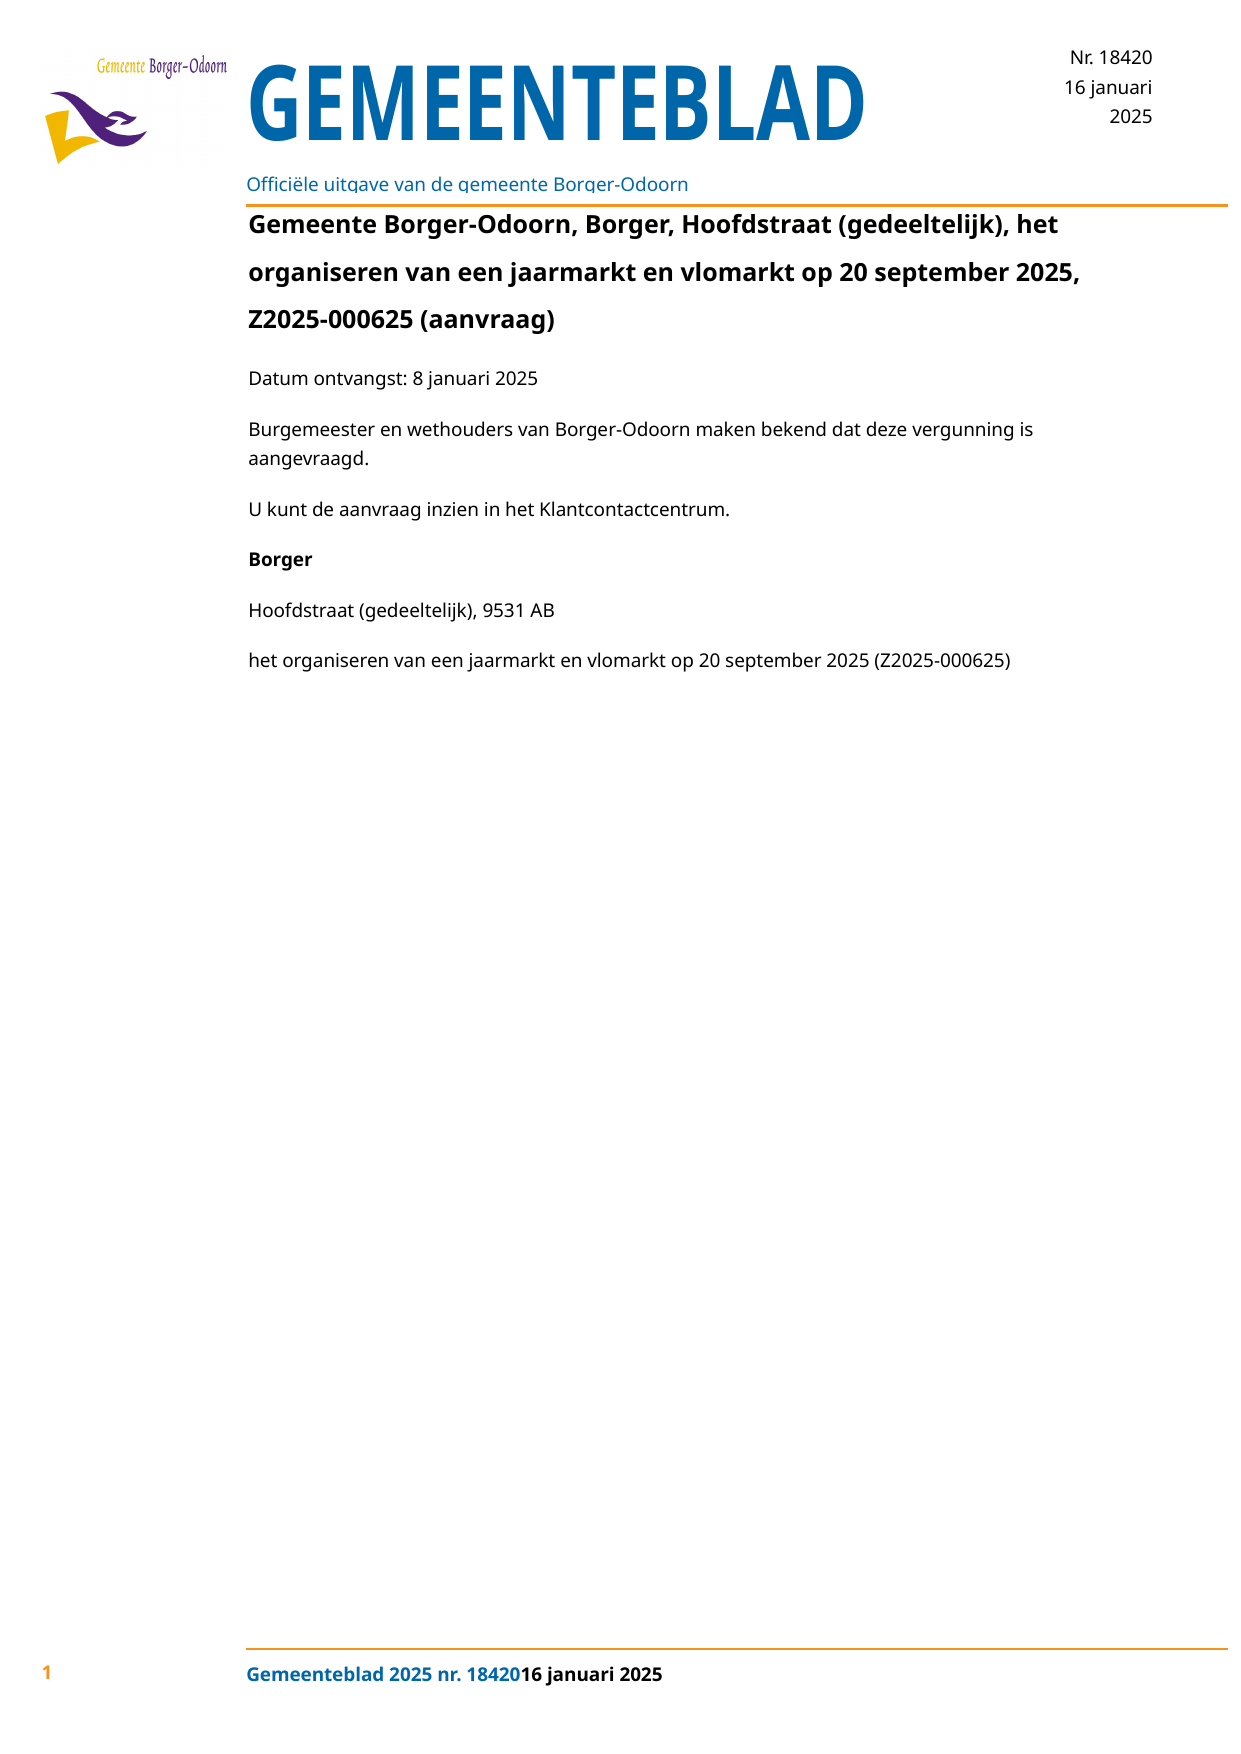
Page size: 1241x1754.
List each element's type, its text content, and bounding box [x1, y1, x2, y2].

text het organiseren van een jaarmarkt en vlomarkt op 20 september 2025 (Z2025-000625) [248, 647, 1152, 673]
text Gemeente Borger-Odoorn, Borger, Hoofdstraat (gedeeltelijk), het organiseren van een jaarmarkt en vlomarkt op 20 september 2025, Z2025-000625 (aanvraag) [248, 207, 1152, 336]
text Burgemeester en wethouders van Borger-Odoorn maken bekend dat deze vergunning is aangevraagd. [248, 416, 1152, 471]
text U kunt de aanvraag inzien in het Klantcontactcentrum. [248, 496, 1152, 522]
picture [41, 47, 231, 172]
text Datum ontvangst: 8 januari 2025 [248, 366, 1152, 391]
text Borger [248, 546, 1152, 572]
text Hoofdstraat (gedeeltelijk), 9531 AB [248, 597, 1152, 622]
